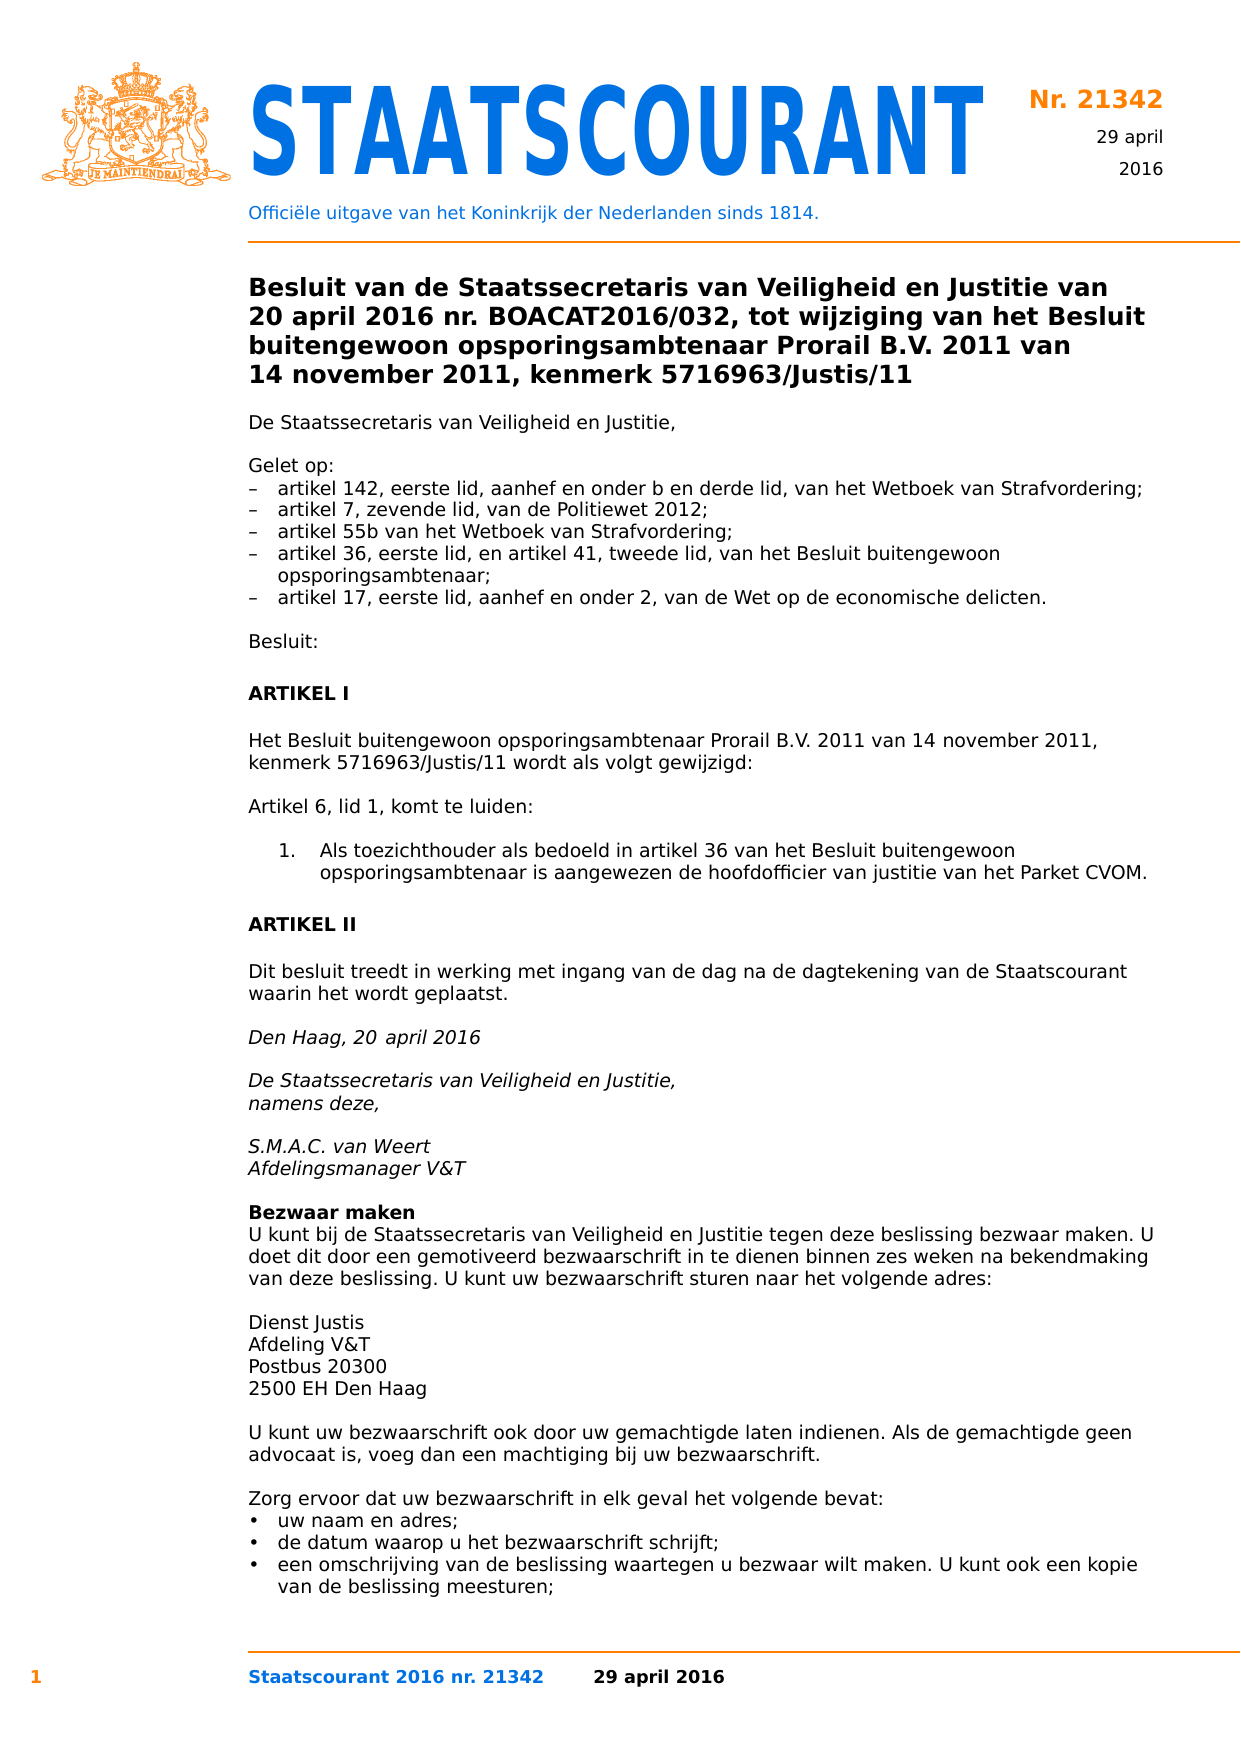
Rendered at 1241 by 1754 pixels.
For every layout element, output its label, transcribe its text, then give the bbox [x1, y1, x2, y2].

text Dienst Justis [248, 1312, 1163, 1334]
table_header STAATSCOURANT [248, 62, 998, 203]
table_cell 2016 [998, 153, 1240, 203]
text Afdeling V&T [248, 1334, 1163, 1356]
text – artikel 36, eerste lid, en artikel 41, tweede lid, van het Besluit buitengewoon opsporingsambtenaar; [248, 543, 1163, 587]
text • de datum waarop u het bezwaarschrift schrijft; [248, 1532, 1163, 1553]
table_header Nr. 21342 [998, 62, 1240, 121]
text – artikel 55b van het Wetboek van Strafvordering; [248, 521, 1163, 543]
text De Staatssecretaris van Veiligheid en Justitie, [248, 412, 1163, 433]
subtitle ARTIKEL I [248, 683, 1163, 705]
subtitle ARTIKEL II [248, 914, 1163, 936]
text Zorg ervoor dat uw bezwaarschrift in elk geval het volgende bevat: [248, 1488, 1163, 1509]
text Artikel 6, lid 1, komt te luiden: [248, 796, 1163, 818]
text – artikel 17, eerste lid, aanhef en onder 2, van de Wet op de economische delicten. [248, 587, 1163, 609]
picture [41, 62, 231, 186]
text – artikel 142, eerste lid, aanhef en onder b en derde lid, van het Wetboek van Strafvordering; [248, 477, 1163, 499]
text Postbus 20300 [248, 1356, 1163, 1378]
text 2500 EH Den Haag [248, 1378, 1163, 1400]
text • een omschrijving van de beslissing waartegen u bezwaar wilt maken. U kunt ook een kopie van de beslissing meesturen; [248, 1553, 1163, 1597]
text • uw naam en adres; [248, 1509, 1163, 1532]
text Den Haag, 20 april 2016 [248, 1027, 1163, 1048]
table_header [25, 62, 248, 241]
text Dit besluit treedt in werking met ingang van de dag na de dagtekening van de Staatscourant waarin het wordt geplaatst. [248, 961, 1163, 1005]
text 1. Als toezichthouder als bedoeld in artikel 36 van het Besluit buitengewoon opsporingsambtenaar is aangewezen de hoofdofficier van justitie van het Parket CVOM. [278, 840, 1163, 884]
text Besluit: [248, 631, 1163, 653]
text Bezwaar maken [248, 1202, 1163, 1224]
table_cell 29 april [998, 121, 1240, 153]
subtitle Besluit van de Staatssecretaris van Veiligheid en Justitie van 20 april 2016 nr. BOACAT2016/032, tot wijziging van het Besluit buitengewoon opsporingsambtenaar Prorail B.V. 2011 van 14 november 2011, kenmerk 5716963/Justis/11 [248, 273, 1163, 390]
text U kunt uw bezwaarschrift ook door uw gemachtigde laten indienen. Als de gemachtigde geen advocaat is, voeg dan een machtiging bij uw bezwaarschrift. [248, 1422, 1163, 1466]
text Gelet op: [248, 455, 1163, 477]
table_cell Officiële uitgave van het Koninkrijk der Nederlanden sinds 1814. [248, 203, 1240, 241]
text Het Besluit buitengewoon opsporingsambtenaar Prorail B.V. 2011 van 14 november 2011, kenmerk 5716963/Justis/11 wordt als volgt gewijzigd: [248, 730, 1163, 774]
text – artikel 7, zevende lid, van de Politiewet 2012; [248, 499, 1163, 521]
text De Staatssecretaris van Veiligheid en Justitie, namens deze, S.M.A.C. van Weert Afdelingsmanager V&T [248, 1070, 1163, 1180]
text U kunt bij de Staatssecretaris van Veiligheid en Justitie tegen deze beslissing bezwaar maken. U doet dit door een gemotiveerd bezwaarschrift in te dienen binnen zes weken na bekendmaking van deze beslissing. U kunt uw bezwaarschrift sturen naar het volgende adres: [248, 1224, 1163, 1290]
